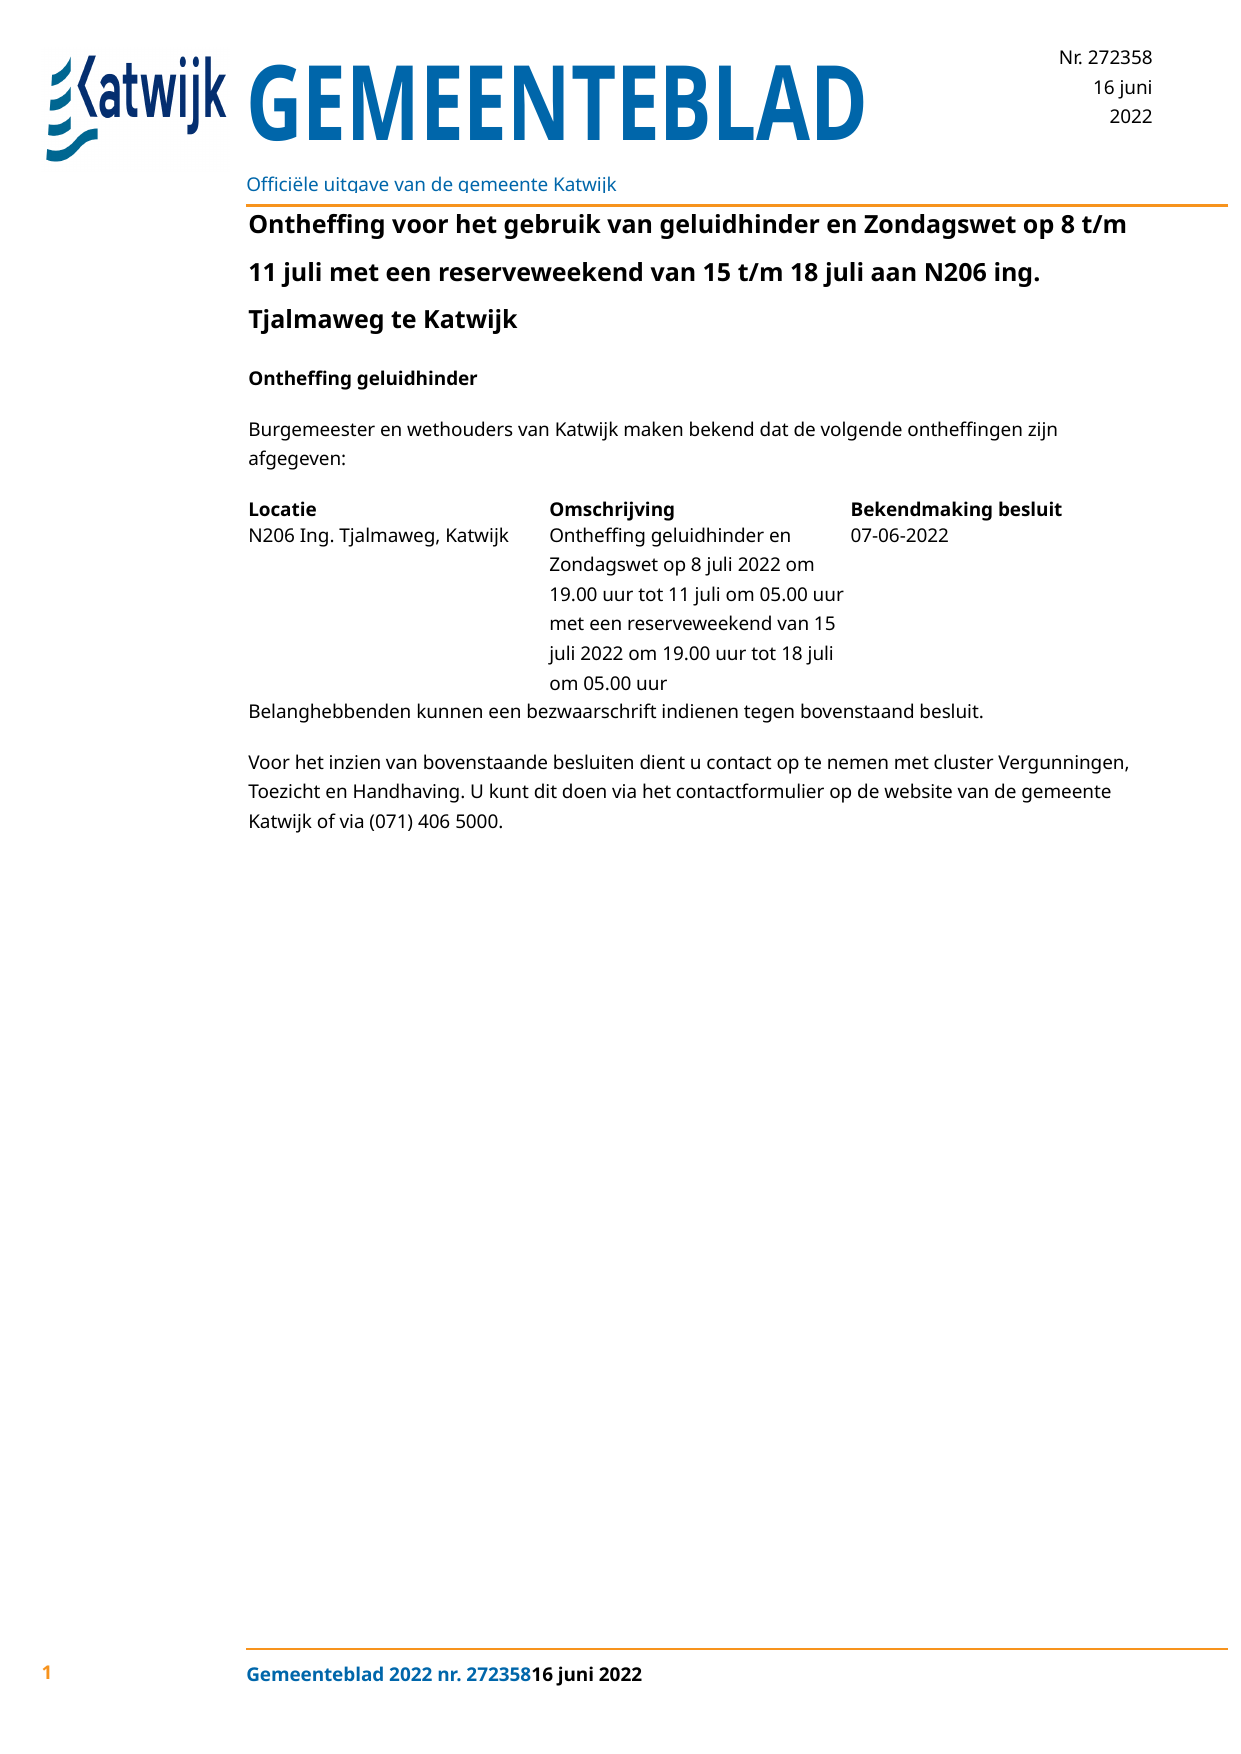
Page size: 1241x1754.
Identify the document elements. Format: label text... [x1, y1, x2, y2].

text Belanghebbenden kunnen een bezwaarschrift indienen tegen bovenstaand besluit. [248, 699, 1152, 724]
table_cell N206 Ing. Tjalmaweg, Katwijk [248, 522, 549, 695]
table_header Omschrijving [549, 496, 850, 522]
text Voor het inzien van bovenstaande besluiten dient u contact op te nemen met cluster Vergunningen, Toezicht en Handhaving. U kunt dit doen via het contactformulier op de website van de gemeente Katwijk of via (071) 406 5000. [248, 749, 1152, 834]
picture [41, 47, 231, 172]
table_cell Ontheffing geluidhinder en Zondagswet op 8 juli 2022 om 19.00 uur tot 11 juli om 05.00 uur met een reserveweekend van 15 juli 2022 om 19.00 uur tot 18 juli om 05.00 uur [549, 522, 850, 695]
table_header Locatie [248, 496, 549, 522]
text Ontheffing geluidhinder [248, 366, 1152, 391]
table_header Bekendmaking besluit [850, 496, 1152, 522]
table_cell 07-06-2022 [850, 522, 1152, 695]
text Ontheffing voor het gebruik van geluidhinder en Zondagswet op 8 t/m 11 juli met een reserveweekend van 15 t/m 18 juli aan N206 ing. Tjalmaweg te Katwijk [248, 207, 1152, 336]
text Burgemeester en wethouders van Katwijk maken bekend dat de volgende ontheffingen zijn afgegeven: [248, 416, 1152, 471]
